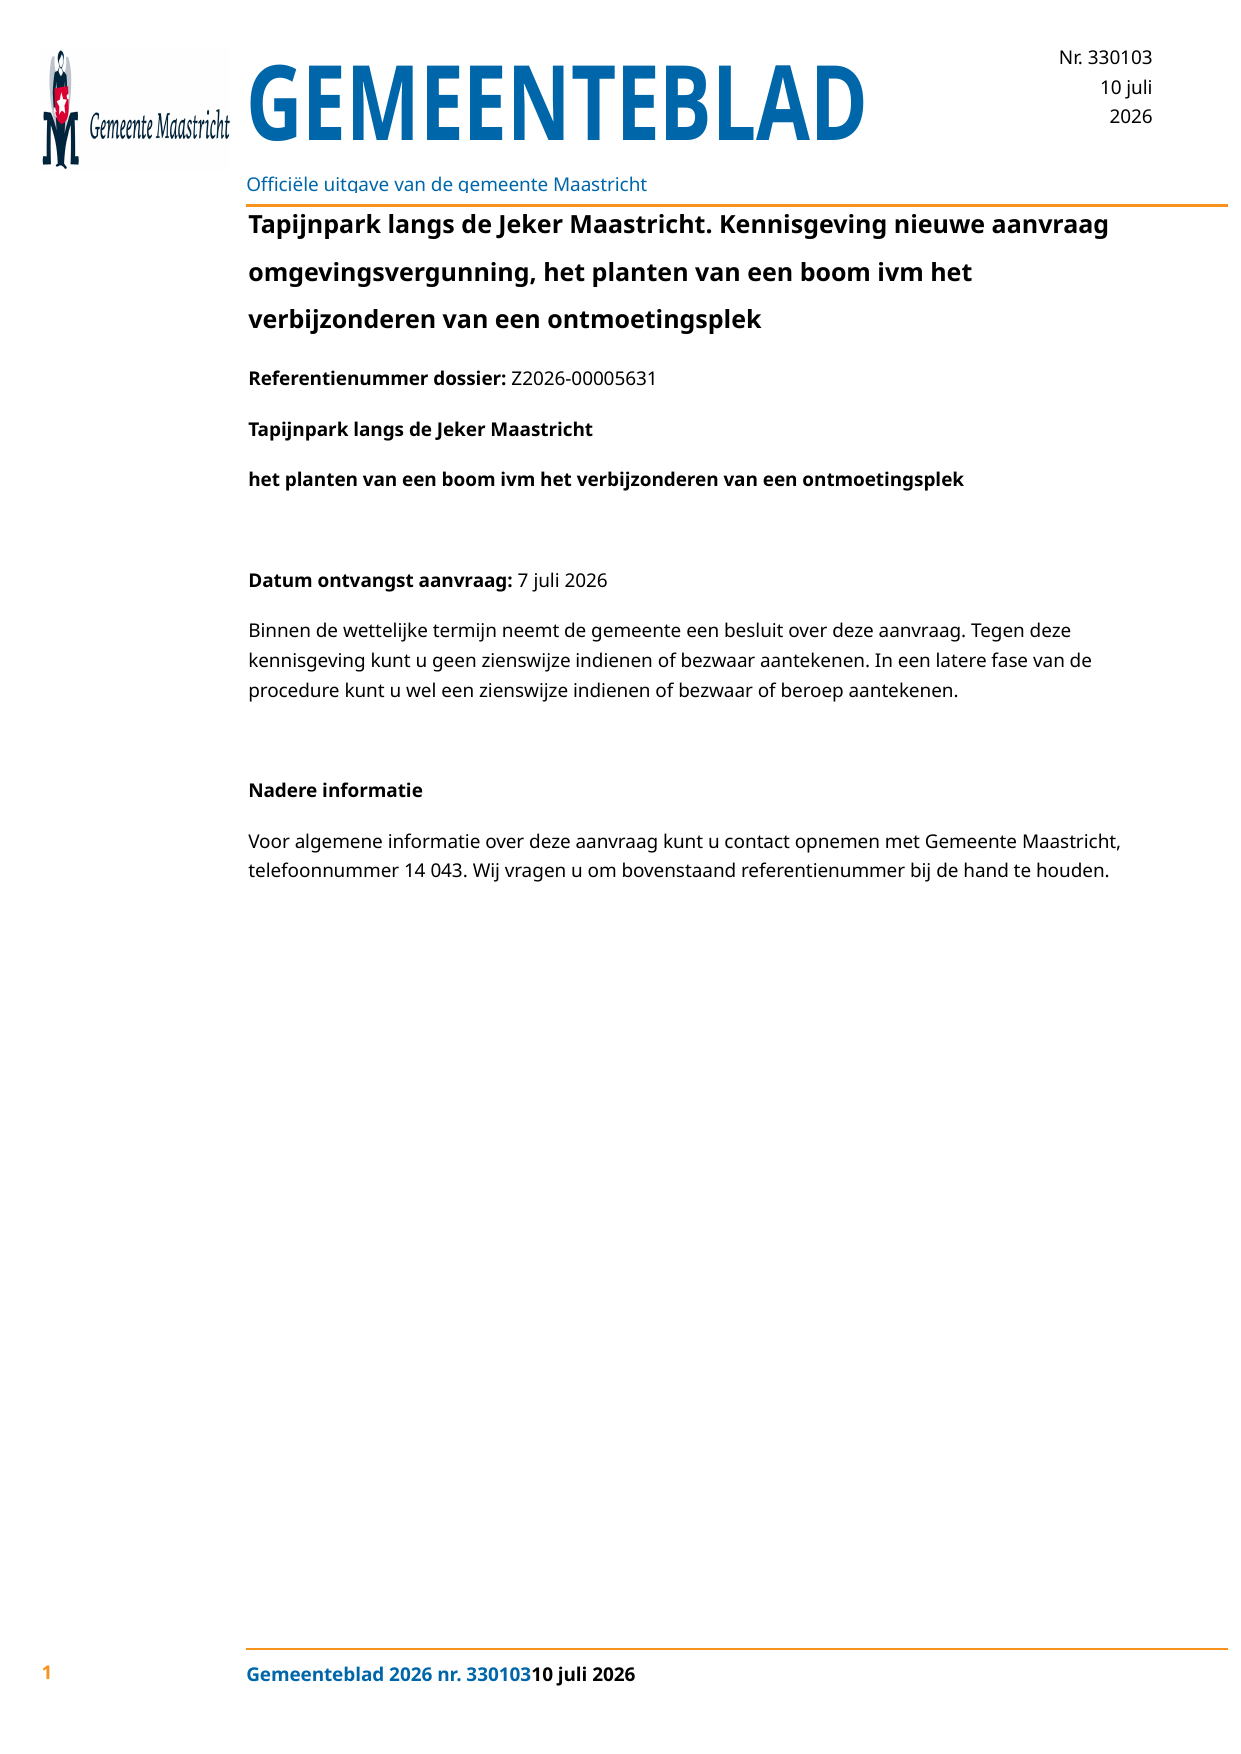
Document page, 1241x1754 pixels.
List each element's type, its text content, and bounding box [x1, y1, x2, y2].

text Binnen de wettelijke termijn neemt de gemeente een besluit over deze aanvraag. Tegen deze kennisgeving kunt u geen zienswijze indienen of bezwaar aantekenen. In een latere fase van de procedure kunt u wel een zienswijze indienen of bezwaar of beroep aantekenen. [248, 618, 1152, 702]
picture [41, 47, 231, 172]
text Nadere informatie [248, 778, 1152, 803]
text Datum ontvangst aanvraag: 7 juli 2026 [248, 567, 1152, 593]
text Voor algemene informatie over deze aanvraag kunt u contact opnemen met Gemeente Maastricht, telefoonnummer 14 043. Wij vragen u om bovenstaand referentienummer bij de hand te houden. [248, 828, 1152, 883]
text Tapijnpark langs de Jeker Maastricht [248, 416, 1152, 442]
text Referentienummer dossier: Z2026-00005631 [248, 366, 1152, 391]
text Tapijnpark langs de Jeker Maastricht. Kennisgeving nieuwe aanvraag omgevingsvergunning, het planten van een boom ivm het verbijzonderen van een ontmoetingsplek [248, 207, 1152, 336]
text het planten van een boom ivm het verbijzonderen van een ontmoetingsplek [248, 466, 1152, 492]
